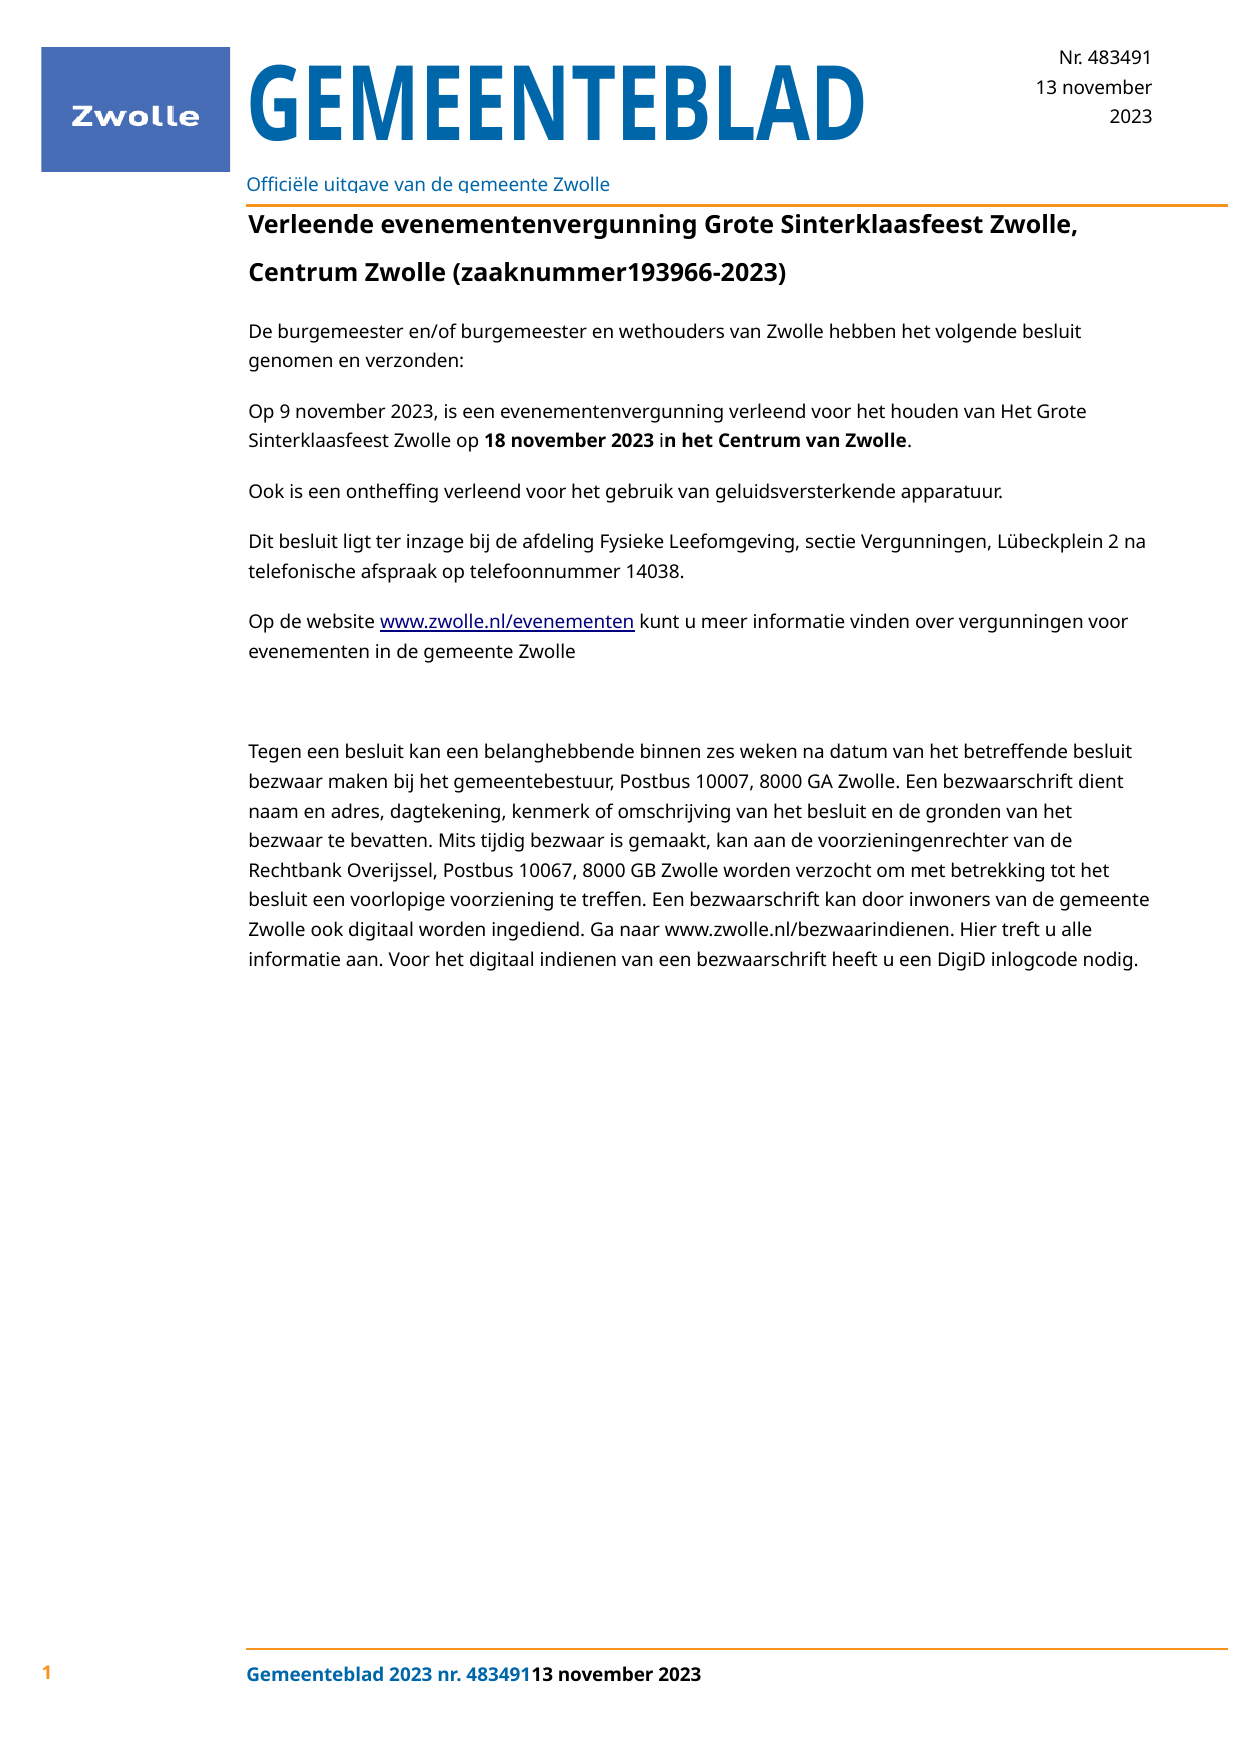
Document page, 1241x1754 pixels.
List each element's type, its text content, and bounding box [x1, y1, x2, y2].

text De burgemeester en/of burgemeester en wethouders van Zwolle hebben het volgende besluit genomen en verzonden: [248, 318, 1152, 373]
text Dit besluit ligt ter inzage bij de afdeling Fysieke Leefomgeving, sectie Vergunningen, Lübeckplein 2 na telefonische afspraak op telefoonnummer 14038. [248, 528, 1152, 584]
text Op 9 november 2023, is een evenementenvergunning verleend voor het houden van Het Grote Sinterklaasfeest Zwolle op 18 november 2023 in het Centrum van Zwolle. [248, 398, 1152, 453]
text Verleende evenementenvergunning Grote Sinterklaasfeest Zwolle, Centrum Zwolle (zaaknummer193966-2023) [248, 207, 1152, 288]
picture [41, 47, 231, 172]
text Ook is een ontheffing verleend voor het gebruik van geluidsversterkende apparatuur. [248, 478, 1152, 504]
text Tegen een besluit kan een belanghebbende binnen zes weken na datum van het betreffende besluit bezwaar maken bij het gemeentebestuur, Postbus 10007, 8000 GA Zwolle. Een bezwaarschrift dient naam en adres, dagtekening, kenmerk of omschrijving van het besluit en de gronden van het bezwaar te bevatten. Mits tijdig bezwaar is gemaakt, kan aan de voorzieningenrechter van de Rechtbank Overijssel, Postbus 10067, 8000 GB Zwolle worden verzocht om met betrekking tot het besluit een voorlopige voorziening te treffen. Een bezwaarschrift kan door inwoners van de gemeente Zwolle ook digitaal worden ingediend. Ga naar www.zwolle.nl/bezwaarindienen. Hier treft u alle informatie aan. Voor het digitaal indienen van een bezwaarschrift heeft u een DigiD inlogcode nodig. [248, 739, 1152, 972]
text Op de website www.zwolle.nl/evenementen kunt u meer informatie vinden over vergunningen voor evenementen in de gemeente Zwolle [248, 608, 1152, 664]
